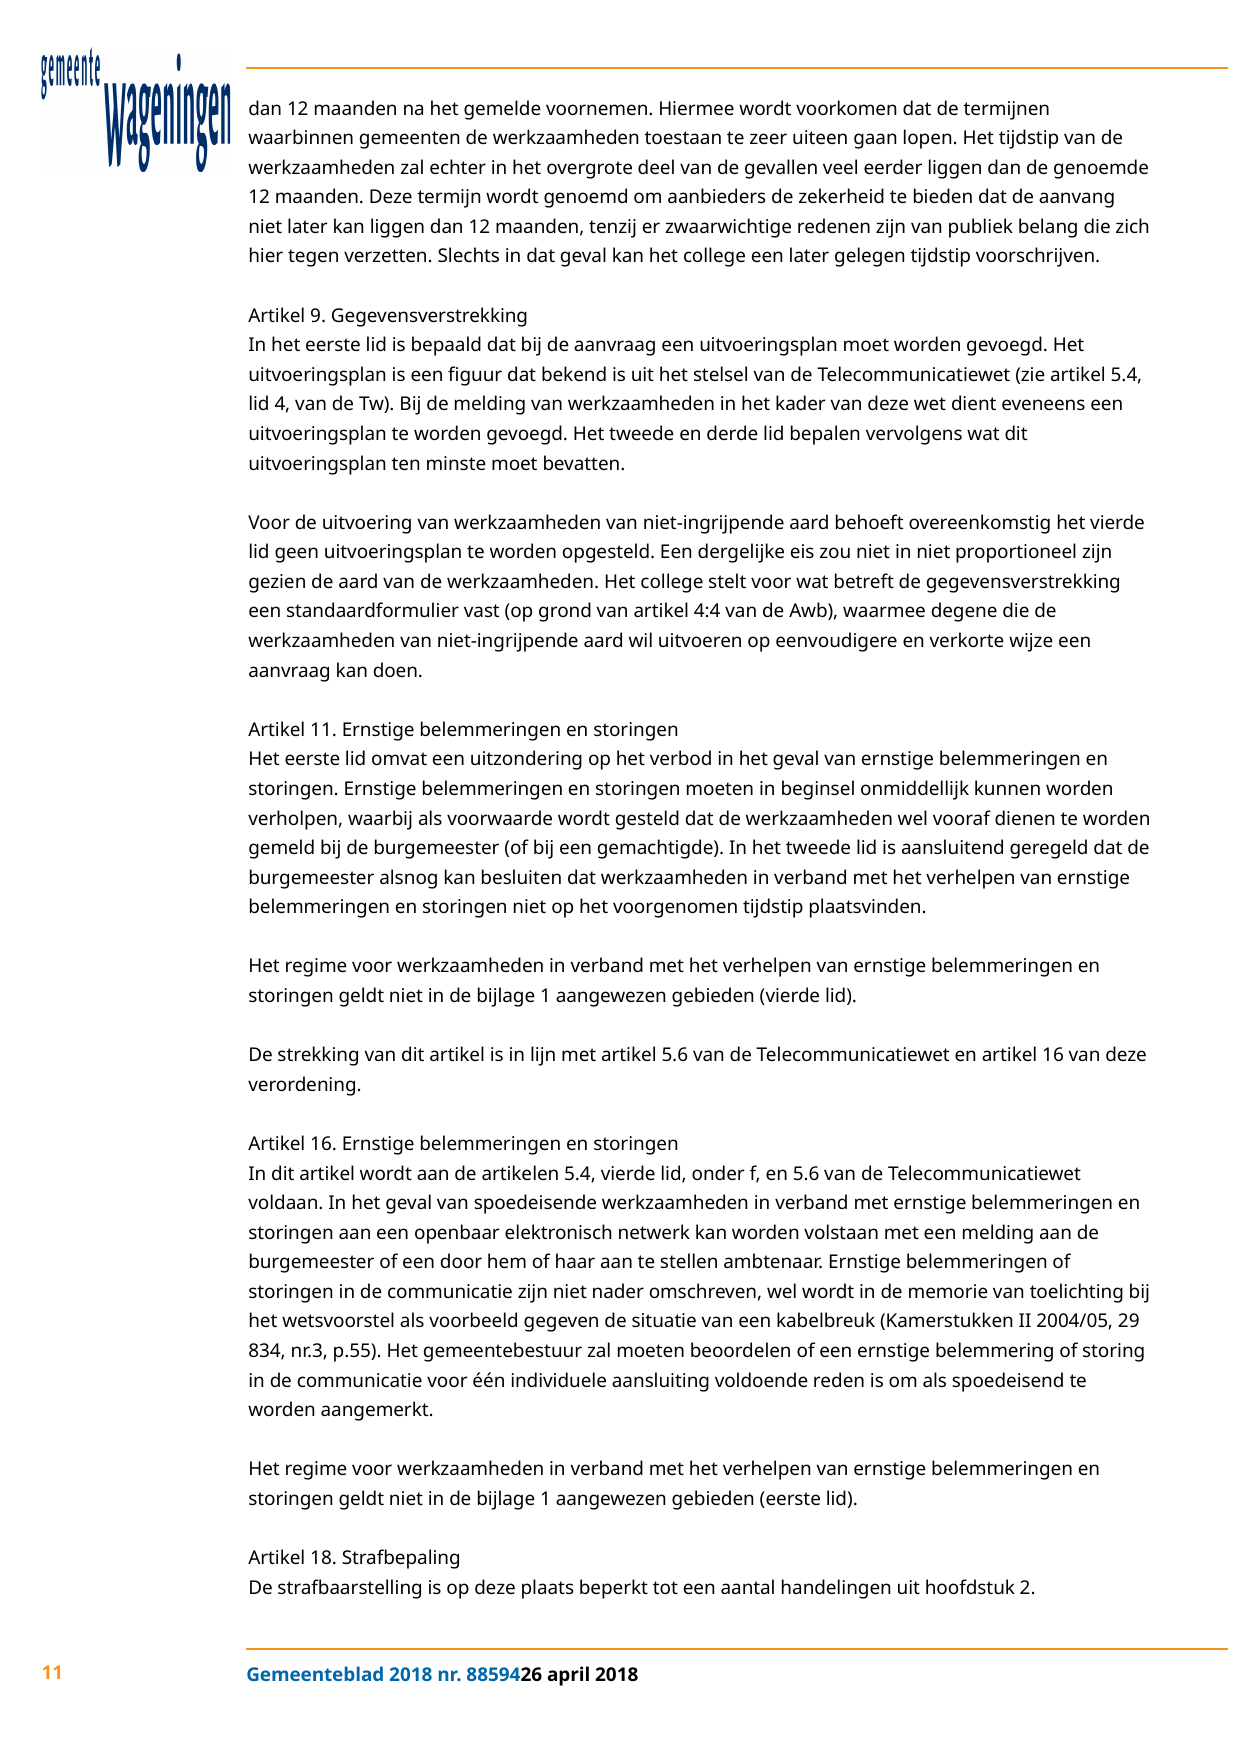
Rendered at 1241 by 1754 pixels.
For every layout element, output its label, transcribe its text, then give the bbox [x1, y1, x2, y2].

text Het eerste lid omvat een uitzondering op het verbod in het geval van ernstige belemmeringen en storingen. Ernstige belemmeringen en storingen moeten in beginsel onmiddellijk kunnen worden verholpen, waarbij als voorwaarde wordt gesteld dat de werkzaamheden wel vooraf dienen te worden gemeld bij de burgemeester (of bij een gemachtigde). In het tweede lid is aansluitend geregeld dat de burgemeester alsnog kan besluiten dat werkzaamheden in verband met het verhelpen van ernstige belemmeringen en storingen niet op het voorgenomen tijdstip plaatsvinden. [248, 746, 1152, 919]
picture [41, 47, 231, 172]
text Het regime voor werkzaamheden in verband met het verhelpen van ernstige belemmeringen en storingen geldt niet in de bijlage 1 aangewezen gebieden (vierde lid). [248, 953, 1152, 1008]
text dan 12 maanden na het gemelde voornemen. Hiermee wordt voorkomen dat de termijnen waarbinnen gemeenten de werkzaamheden toestaan te zeer uiteen gaan lopen. Het tijdstip van de werkzaamheden zal echter in het overgrote deel van de gevallen veel eerder liggen dan de genoemde 12 maanden. Deze termijn wordt genoemd om aanbieders de zekerheid te bieden dat de aanvang niet later kan liggen dan 12 maanden, tenzij er zwaarwichtige redenen zijn van publiek belang die zich hier tegen verzetten. Slechts in dat geval kan het college een later gelegen tijdstip voorschrijven. [248, 95, 1152, 268]
text Artikel 11. Ernstige belemmeringen en storingen [248, 716, 1152, 742]
text Artikel 16. Ernstige belemmeringen en storingen [248, 1130, 1152, 1156]
text De strekking van dit artikel is in lijn met artikel 5.6 van de Telecommunicatiewet en artikel 16 van deze verordening. [248, 1041, 1152, 1097]
text Voor de uitvoering van werkzaamheden van niet-ingrijpende aard behoeft overeenkomstig het vierde lid geen uitvoeringsplan te worden opgesteld. Een dergelijke eis zou niet in niet proportioneel zijn gezien de aard van de werkzaamheden. Het college stelt voor wat betreft de gegevensverstrekking een standaardformulier vast (op grond van artikel 4:4 van de Awb), waarmee degene die de werkzaamheden van niet-ingrijpende aard wil uitvoeren op eenvoudigere en verkorte wijze een aanvraag kan doen. [248, 509, 1152, 683]
text In het eerste lid is bepaald dat bij de aanvraag een uitvoeringsplan moet worden gevoegd. Het uitvoeringsplan is een figuur dat bekend is uit het stelsel van de Telecommunicatiewet (zie artikel 5.4, lid 4, van de Tw). Bij de melding van werkzaamheden in het kader van deze wet dient eveneens een uitvoeringsplan te worden gevoegd. Het tweede en derde lid bepalen vervolgens wat dit uitvoeringsplan ten minste moet bevatten. [248, 331, 1152, 476]
text Artikel 9. Gegevensverstrekking [248, 302, 1152, 328]
text Het regime voor werkzaamheden in verband met het verhelpen van ernstige belemmeringen en storingen geldt niet in de bijlage 1 aangewezen gebieden (eerste lid). [248, 1456, 1152, 1511]
text In dit artikel wordt aan de artikelen 5.4, vierde lid, onder f, en 5.6 van de Telecommunicatiewet voldaan. In het geval van spoedeisende werkzaamheden in verband met ernstige belemmeringen en storingen aan een openbaar elektronisch netwerk kan worden volstaan met een melding aan de burgemeester of een door hem of haar aan te stellen ambtenaar. Ernstige belemmeringen of storingen in de communicatie zijn niet nader omschreven, wel wordt in de memorie van toelichting bij het wetsvoorstel als voorbeeld gegeven de situatie van een kabelbreuk (Kamerstukken II 2004/05, 29 834, nr.3, p.55). Het gemeentebestuur zal moeten beoordelen of een ernstige belemmering of storing in de communicatie voor één individuele aansluiting voldoende reden is om als spoedeisend te worden aangemerkt. [248, 1160, 1152, 1422]
text De strafbaarstelling is op deze plaats beperkt tot een aantal handelingen uit hoofdstuk 2. [248, 1574, 1152, 1600]
text Artikel 18. Strafbepaling [248, 1544, 1152, 1570]
